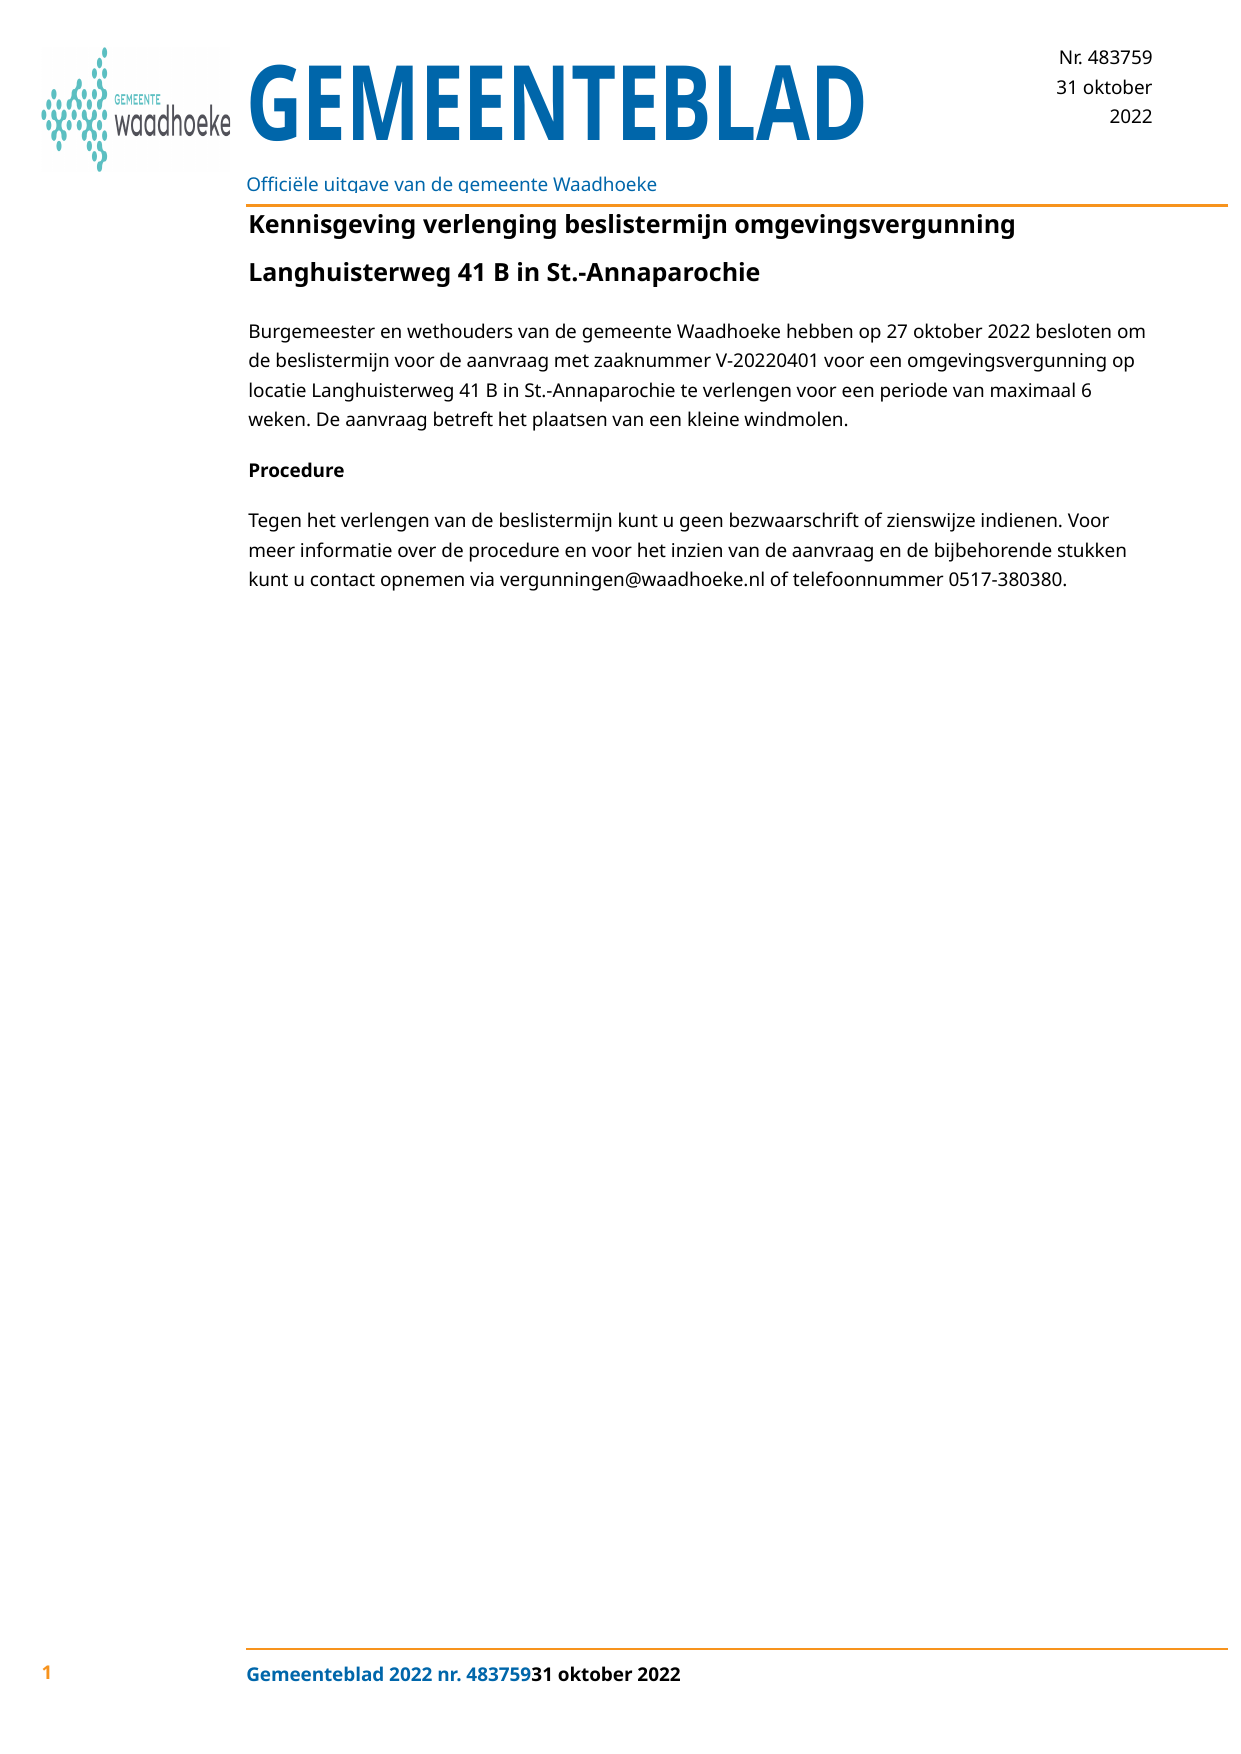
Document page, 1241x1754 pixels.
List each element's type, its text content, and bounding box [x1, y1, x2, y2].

text Burgemeester en wethouders van de gemeente Waadhoeke hebben op 27 oktober 2022 besloten om de beslistermijn voor de aanvraag met zaaknummer V-20220401 voor een omgevingsvergunning op locatie Langhuisterweg 41 B in St.-Annaparochie te verlengen voor een periode van maximaal 6 weken. De aanvraag betreft het plaatsen van een kleine windmolen. [248, 318, 1152, 432]
picture [41, 47, 231, 172]
text Kennisgeving verlenging beslistermijn omgevingsvergunning Langhuisterweg 41 B in St.-Annaparochie [248, 207, 1152, 288]
text Tegen het verlengen van de beslistermijn kunt u geen bezwaarschrift of zienswijze indienen. Voor meer informatie over de procedure en voor het inzien van de aanvraag en de bijbehorende stukken kunt u contact opnemen via vergunningen@waadhoeke.nl of telefoonnummer 0517-380380. [248, 507, 1152, 592]
text Procedure [248, 457, 1152, 483]
